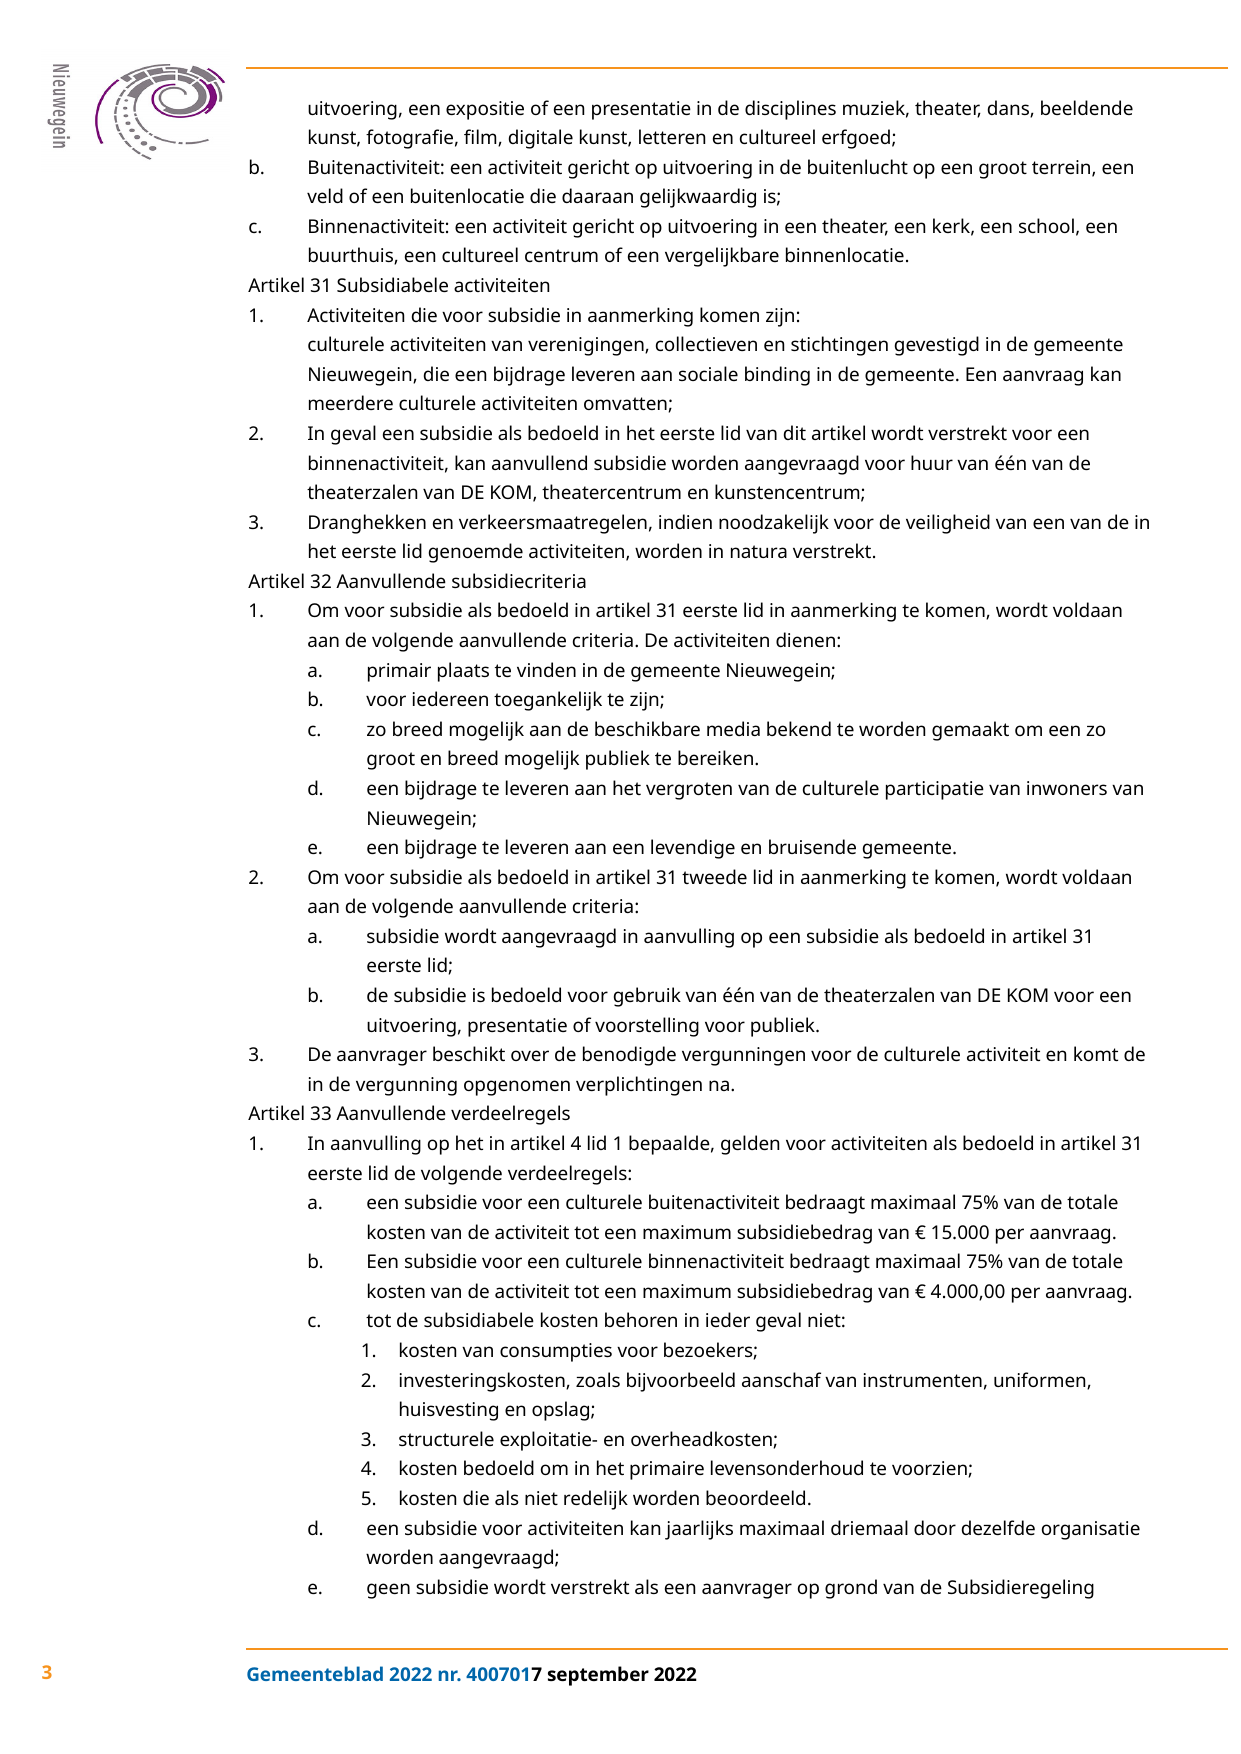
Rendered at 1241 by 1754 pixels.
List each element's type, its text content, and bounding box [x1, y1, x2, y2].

list Binnenactiviteit: een activiteit gericht op uitvoering in een theater, een kerk, een school, een buurthuis, een cultureel centrum of een vergelijkbare binnenlocatie. [248, 213, 1152, 268]
list kosten van consumpties voor bezoekers; [361, 1337, 1152, 1363]
list de subsidie is bedoeld voor gebruik van één van de theaterzalen van DE KOM voor een uitvoering, presentatie of voorstelling voor publiek. [307, 982, 1152, 1038]
list een bijdrage te leveren aan een levendige en bruisende gemeente. [307, 834, 1152, 860]
list subsidie wordt aangevraagd in aanvulling op een subsidie als bedoeld in artikel 31 eerste lid; [307, 923, 1152, 978]
list Een subsidie voor een culturele binnenactiviteit bedraagt maximaal 75% van de totale kosten van de activiteit tot een maximum subsidiebedrag van € 4.000,00 per aanvraag. [307, 1248, 1152, 1304]
list Activiteiten die voor subsidie in aanmerking komen zijn: [248, 302, 1152, 328]
list geen subsidie wordt verstrekt als een aanvrager op grond van de Subsidieregeling [307, 1574, 1152, 1600]
list kosten bedoeld om in het primaire levensonderhoud te voorzien; [361, 1456, 1152, 1481]
list voor iedereen toegankelijk te zijn; [307, 686, 1152, 712]
list een subsidie voor een culturele buitenactiviteit bedraagt maximaal 75% van de totale kosten van de activiteit tot een maximum subsidiebedrag van € 15.000 per aanvraag. [307, 1189, 1152, 1245]
list investeringskosten, zoals bijvoorbeeld aanschaf van instrumenten, uniformen, huisvesting en opslag; [361, 1367, 1152, 1422]
text Artikel 31 Subsidiabele activiteiten [248, 272, 1152, 298]
list zo breed mogelijk aan de beschikbare media bekend te worden gemaakt om een zo groot en breed mogelijk publiek te bereiken. [307, 716, 1152, 771]
list Buitenactiviteit: een activiteit gericht op uitvoering in de buitenlucht op een groot terrein, een veld of een buitenlocatie die daaraan gelijkwaardig is; [248, 154, 1152, 209]
list Dranghekken en verkeersmaatregelen, indien noodzakelijk voor de veiligheid van een van de in het eerste lid genoemde activiteiten, worden in natura verstrekt. [248, 509, 1152, 564]
picture [41, 47, 231, 172]
list In aanvulling op het in artikel 4 lid 1 bepaalde, gelden voor activiteiten als bedoeld in artikel 31 eerste lid de volgende verdeelregels: [248, 1130, 1152, 1186]
list Om voor subsidie als bedoeld in artikel 31 eerste lid in aanmerking te komen, wordt voldaan aan de volgende aanvullende criteria. De activiteiten dienen: [248, 598, 1152, 653]
text Artikel 32 Aanvullende subsidiecriteria [248, 568, 1152, 594]
list structurele exploitatie- en overheadkosten; [361, 1426, 1152, 1452]
list culturele activiteiten van verenigingen, collectieven en stichtingen gevestigd in de gemeente Nieuwegein, die een bijdrage leveren aan sociale binding in de gemeente. Een aanvraag kan meerdere culturele activiteiten omvatten; [248, 331, 1152, 416]
list uitvoering, een expositie of een presentatie in de disciplines muziek, theater, dans, beeldende kunst, fotografie, film, digitale kunst, letteren en cultureel erfgoed; [248, 95, 1152, 150]
list In geval een subsidie als bedoeld in het eerste lid van dit artikel wordt verstrekt voor een binnenactiviteit, kan aanvullend subsidie worden aangevraagd voor huur van één van de theaterzalen van DE KOM, theatercentrum en kunstencentrum; [248, 420, 1152, 505]
list Om voor subsidie als bedoeld in artikel 31 tweede lid in aanmerking te komen, wordt voldaan aan de volgende aanvullende criteria: [248, 864, 1152, 919]
list kosten die als niet redelijk worden beoordeeld. [361, 1485, 1152, 1511]
list De aanvrager beschikt over de benodigde vergunningen voor de culturele activiteit en komt de in de vergunning opgenomen verplichtingen na. [248, 1041, 1152, 1097]
list tot de subsidiabele kosten behoren in ieder geval niet: [307, 1308, 1152, 1333]
text Artikel 33 Aanvullende verdeelregels [248, 1101, 1152, 1126]
list primair plaats te vinden in de gemeente Nieuwegein; [307, 657, 1152, 683]
list een bijdrage te leveren aan het vergroten van de culturele participatie van inwoners van Nieuwegein; [307, 775, 1152, 831]
list een subsidie voor activiteiten kan jaarlijks maximaal driemaal door dezelfde organisatie worden aangevraagd; [307, 1515, 1152, 1570]
